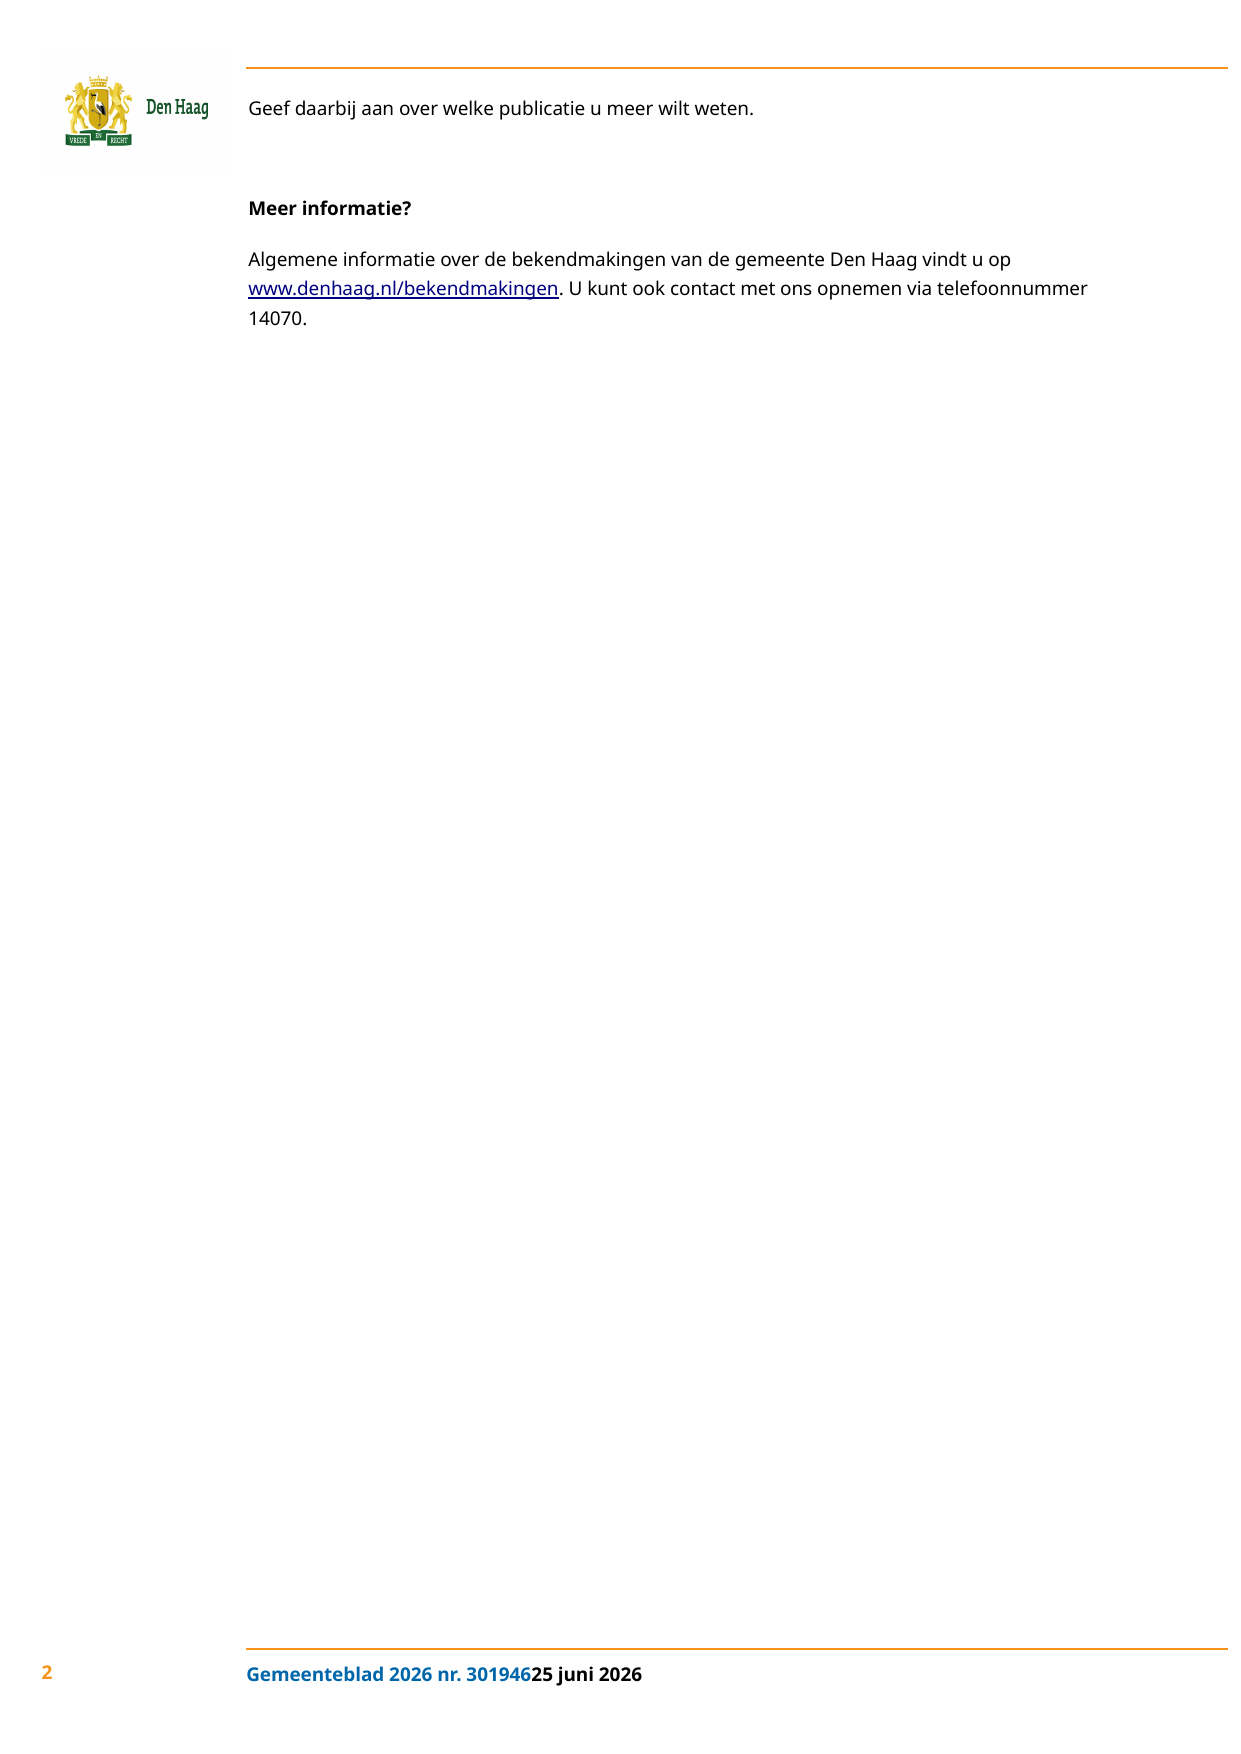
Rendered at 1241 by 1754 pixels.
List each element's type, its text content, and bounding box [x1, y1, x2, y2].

text Algemene informatie over de bekendmakingen van de gemeente Den Haag vindt u op www.denhaag.nl/bekendmakingen. U kunt ook contact met ons opnemen via telefoonnummer 14070. [248, 246, 1152, 331]
text Meer informatie? [248, 196, 1152, 221]
text Geef daarbij aan over welke publicatie u meer wilt weten. [248, 95, 1152, 121]
picture [41, 47, 231, 172]
